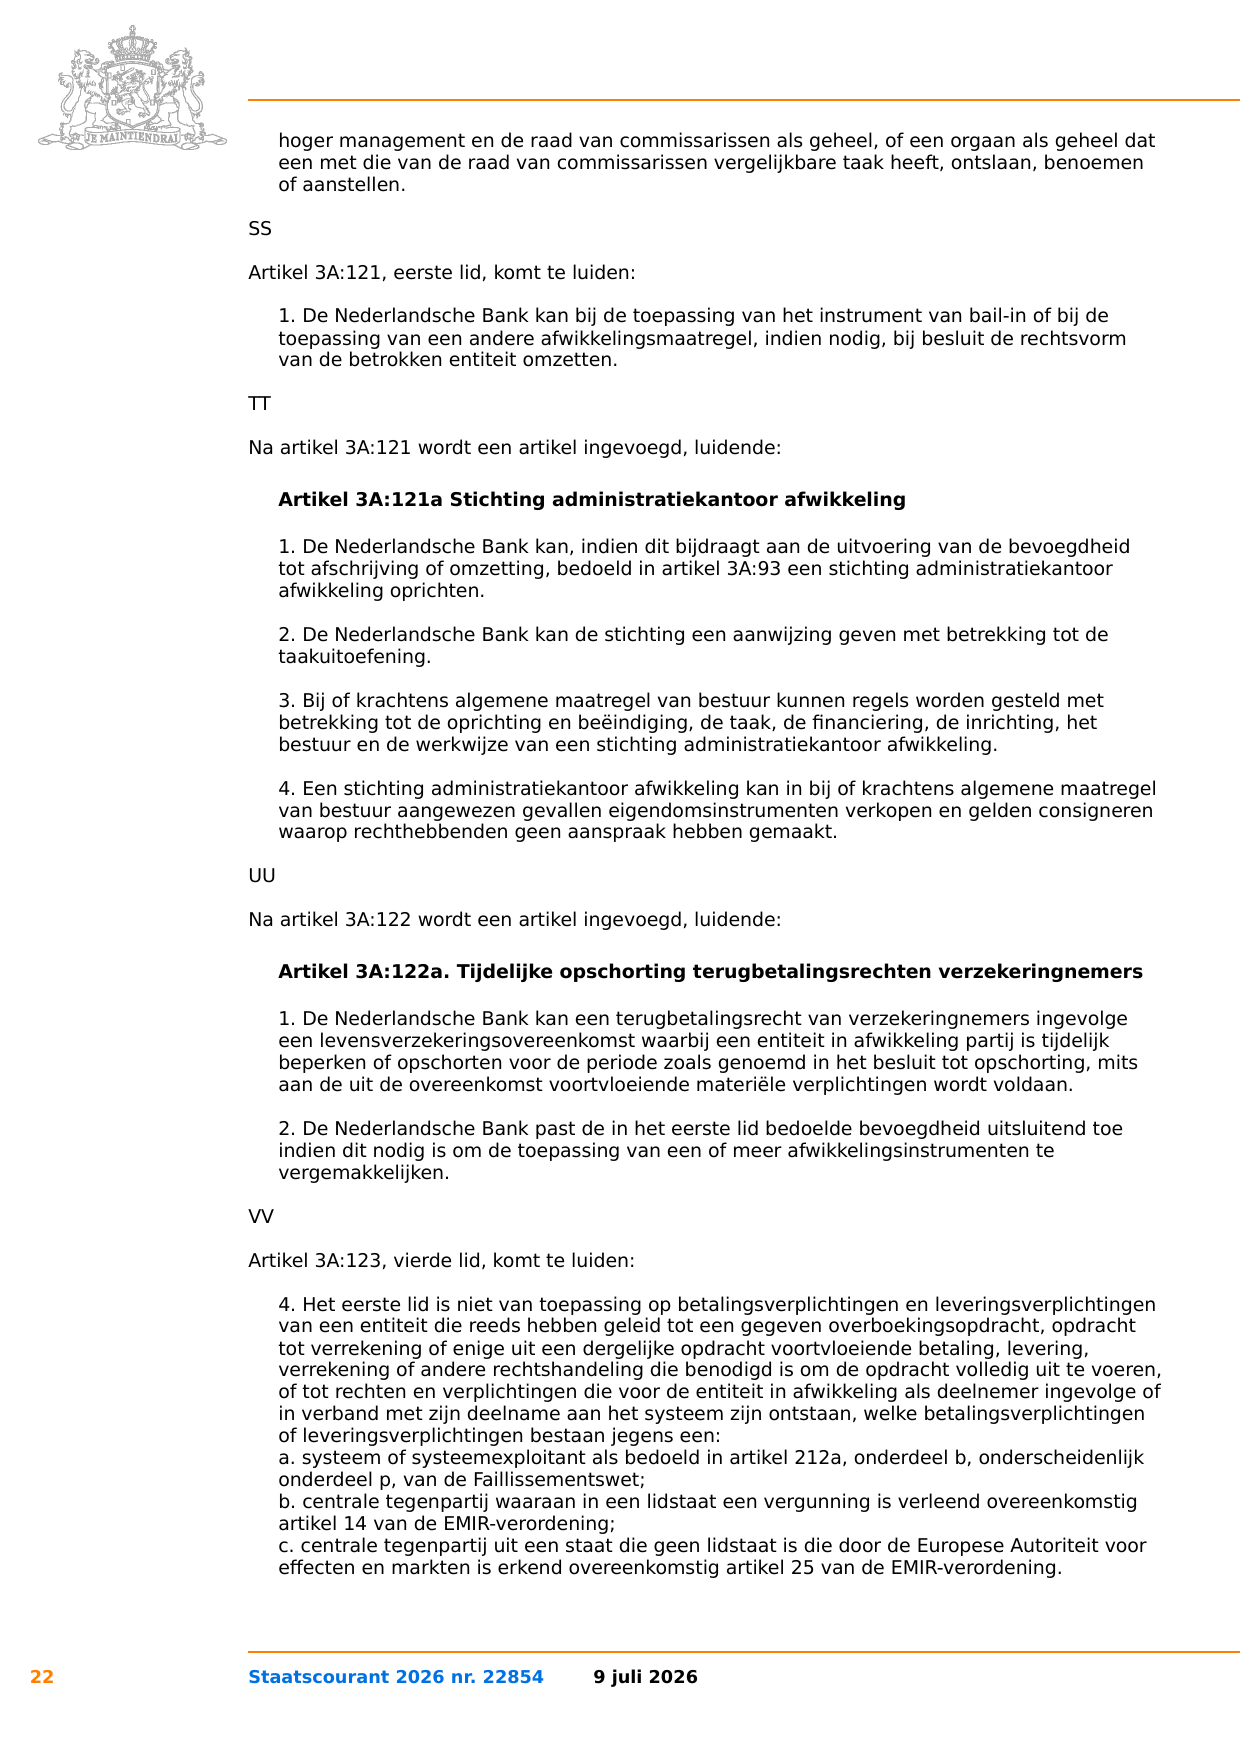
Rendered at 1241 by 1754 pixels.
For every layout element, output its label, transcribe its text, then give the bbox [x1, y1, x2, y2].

text UU [248, 865, 1163, 887]
picture [38, 25, 227, 150]
text 2. De Nederlandsche Bank kan de stichting een aanwijzing geven met betrekking tot de taakuitoefening. [278, 624, 1163, 668]
text 1. De Nederlandsche Bank kan, indien dit bijdraagt aan de uitvoering van de bevoegdheid tot afschrijving of omzetting, bedoeld in artikel 3A:93 een stichting administratiekantoor afwikkeling oprichten. [278, 536, 1163, 602]
text b. centrale tegenpartij waaraan in een lidstaat een vergunning is verleend overeenkomstig artikel 14 van de EMIR-verordening; [278, 1491, 1163, 1535]
text 2. De Nederlandsche Bank past de in het eerste lid bedoelde bevoegdheid uitsluitend toe indien dit nodig is om de toepassing van een of meer afwikkelingsinstrumenten te vergemakkelijken. [278, 1118, 1163, 1184]
text hoger management en de raad van commissarissen als geheel, of een orgaan als geheel dat een met die van de raad van commissarissen vergelijkbare taak heeft, ontslaan, benoemen of aanstellen. [278, 130, 1163, 196]
text TT [248, 393, 1163, 415]
subtitle Artikel 3A:122a. Tijdelijke opschorting terugbetalingsrechten verzekeringnemers [278, 961, 1163, 983]
text 3. Bij of krachtens algemene maatregel van bestuur kunnen regels worden gesteld met betrekking tot de oprichting en beëindiging, de taak, de financiering, de inrichting, het bestuur en de werkwijze van een stichting administratiekantoor afwikkeling. [278, 690, 1163, 756]
text 4. Het eerste lid is niet van toepassing op betalingsverplichtingen en leveringsverplichtingen van een entiteit die reeds hebben geleid tot een gegeven overboekingsopdracht, opdracht tot verrekening of enige uit een dergelijke opdracht voortvloeiende betaling, levering, verrekening of andere rechtshandeling die benodigd is om de opdracht volledig uit te voeren, of tot rechten en verplichtingen die voor de entiteit in afwikkeling als deelnemer ingevolge of in verband met zijn deelname aan het systeem zijn ontstaan, welke betalingsverplichtingen of leveringsverplichtingen bestaan jegens een: [278, 1293, 1163, 1447]
text 1. De Nederlandsche Bank kan bij de toepassing van het instrument van bail-in of bij de toepassing van een andere afwikkelingsmaatregel, indien nodig, bij besluit de rechtsvorm van de betrokken entiteit omzetten. [278, 305, 1163, 371]
text 1. De Nederlandsche Bank kan een terugbetalingsrecht van verzekeringnemers ingevolge een levensverzekeringsovereenkomst waarbij een entiteit in afwikkeling partij is tijdelijk beperken of opschorten voor de periode zoals genoemd in het besluit tot opschorting, mits aan de uit de overeenkomst voortvloeiende materiële verplichtingen wordt voldaan. [278, 1008, 1163, 1096]
text a. systeem of systeemexploitant als bedoeld in artikel 212a, onderdeel b, onderscheidenlijk onderdeel p, van de Faillissementswet; [278, 1447, 1163, 1491]
text Na artikel 3A:122 wordt een artikel ingevoegd, luidende: [248, 909, 1163, 931]
text SS [248, 218, 1163, 240]
text Na artikel 3A:121 wordt een artikel ingevoegd, luidende: [248, 437, 1163, 459]
text c. centrale tegenpartij uit een staat die geen lidstaat is die door de Europese Autoriteit voor effecten en markten is erkend overeenkomstig artikel 25 van de EMIR-verordening. [278, 1535, 1163, 1579]
text Artikel 3A:121, eerste lid, komt te luiden: [248, 262, 1163, 283]
subtitle Artikel 3A:121a Stichting administratiekantoor afwikkeling [278, 489, 1163, 511]
text VV [248, 1206, 1163, 1228]
text Artikel 3A:123, vierde lid, komt te luiden: [248, 1249, 1163, 1272]
text 4. Een stichting administratiekantoor afwikkeling kan in bij of krachtens algemene maatregel van bestuur aangewezen gevallen eigendomsinstrumenten verkopen en gelden consigneren waarop rechthebbenden geen aanspraak hebben gemaakt. [278, 777, 1163, 843]
